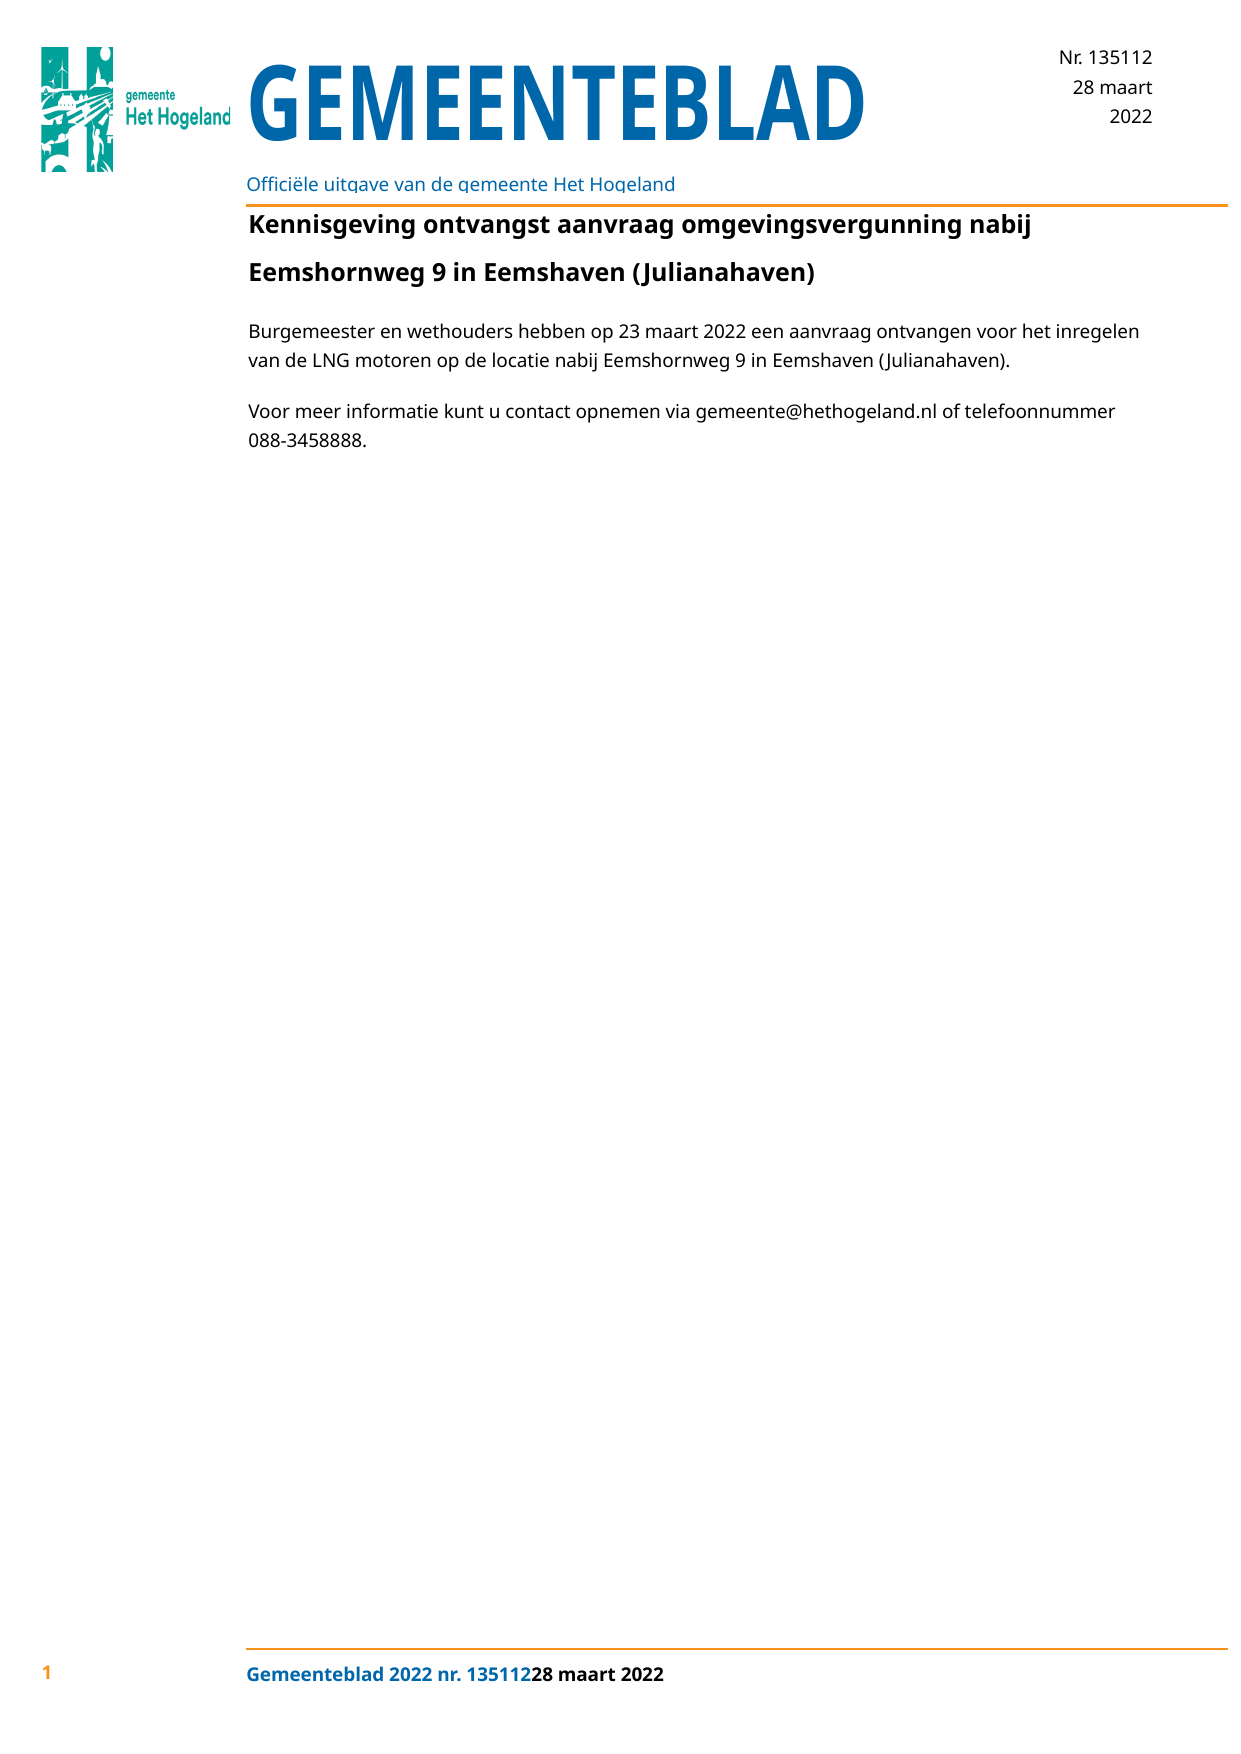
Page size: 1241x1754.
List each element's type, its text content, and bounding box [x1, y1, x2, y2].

text Burgemeester en wethouders hebben op 23 maart 2022 een aanvraag ontvangen voor het inregelen van de LNG motoren op de locatie nabij Eemshornweg 9 in Eemshaven (Julianahaven). [248, 318, 1152, 373]
picture [41, 47, 231, 172]
text Kennisgeving ontvangst aanvraag omgevingsvergunning nabij Eemshornweg 9 in Eemshaven (Julianahaven) [248, 207, 1152, 288]
text Voor meer informatie kunt u contact opnemen via gemeente@hethogeland.nl of telefoonnummer 088-3458888. [248, 398, 1152, 453]
